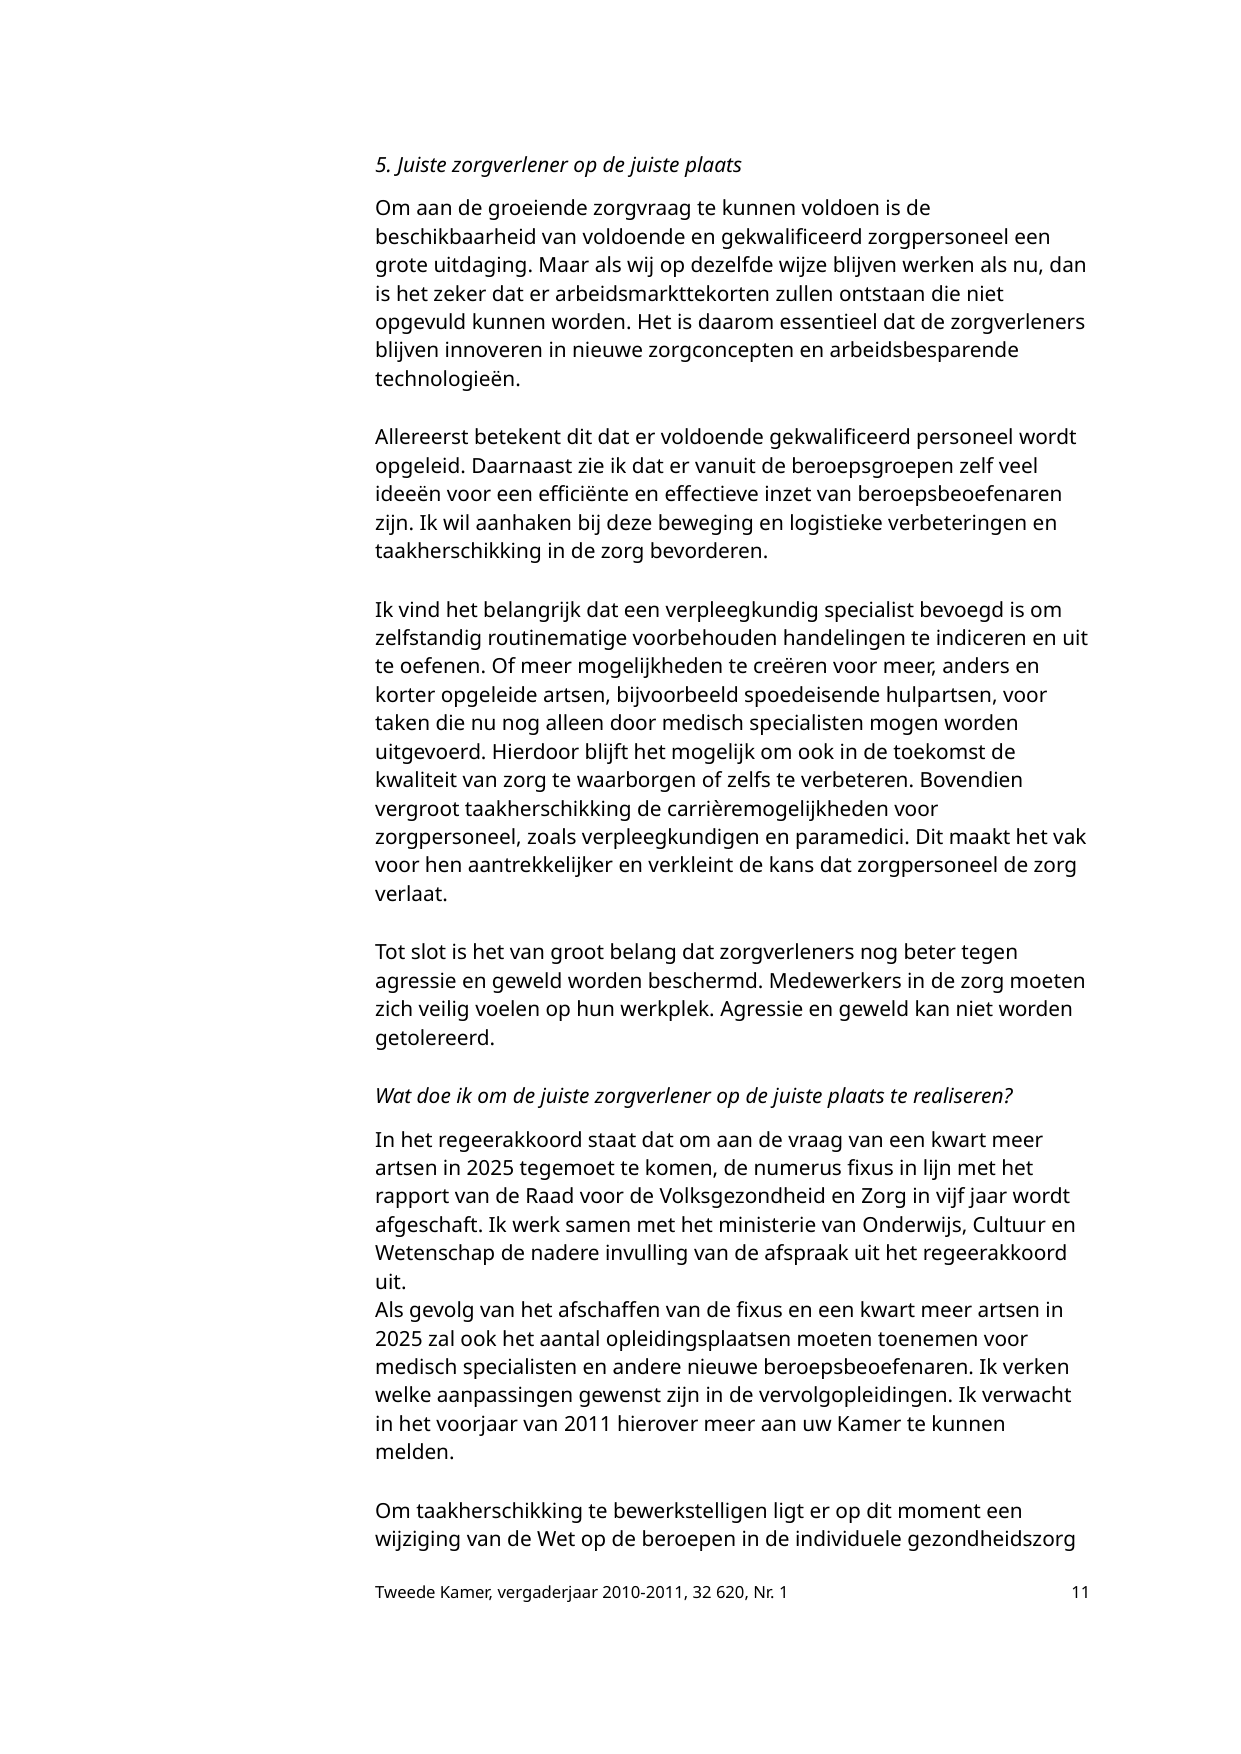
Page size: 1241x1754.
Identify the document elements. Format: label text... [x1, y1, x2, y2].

text Als gevolg van het afschaffen van de fixus en een kwart meer artsen in 2025 zal ook het aantal opleidingsplaatsen moeten toenemen voor medisch specialisten en andere nieuwe beroepsbeoefenaren. Ik verken welke aanpassingen gewenst zijn in de vervolgopleidingen. Ik verwacht in het voorjaar van 2011 hierover meer aan uw Kamer te kunnen melden. [375, 1295, 1090, 1466]
text Ik vind het belangrijk dat een verpleegkundig specialist bevoegd is om zelfstandig routinematige voorbehouden handelingen te indiceren en uit te oefenen. Of meer mogelijkheden te creëren voor meer, anders en korter opgeleide artsen, bijvoorbeeld spoedeisende hulpartsen, voor taken die nu nog alleen door medisch specialisten mogen worden uitgevoerd. Hierdoor blijft het mogelijk om ook in de toekomst de kwaliteit van zorg te waarborgen of zelfs te verbeteren. Bovendien vergroot taakherschikking de carrièremogelijkheden voor zorgpersoneel, zoals verpleegkundigen en paramedici. Dit maakt het vak voor hen aantrekkelijker en verkleint de kans dat zorgpersoneel de zorg verlaat. [375, 595, 1090, 907]
text Allereerst betekent dit dat er voldoende gekwalificeerd personeel wordt opgeleid. Daarnaast zie ik dat er vanuit de beroepsgroepen zelf veel ideeën voor een efficiënte en effectieve inzet van beroepsbeoefenaren zijn. Ik wil aanhaken bij deze beweging en logistieke verbeteringen en taakherschikking in de zorg bevorderen. [375, 422, 1090, 565]
text Om taakherschikking te bewerkstelligen ligt er op dit moment een wijziging van de Wet op de beroepen in de individuele gezondheidszorg [375, 1496, 1090, 1553]
text In het regeerakkoord staat dat om aan de vraag van een kwart meer artsen in 2025 tegemoet te komen, de numerus fixus in lijn met het rapport van de Raad voor de Volksgezondheid en Zorg in vijf jaar wordt afgeschaft. Ik werk samen met het ministerie van Onderwijs, Cultuur en Wetenschap de nadere invulling van de afspraak uit het regeerakkoord uit. [375, 1125, 1090, 1295]
text 5. Juiste zorgverlener op de juiste plaats [375, 150, 1090, 178]
text Om aan de groeiende zorgvraag te kunnen voldoen is de beschikbaarheid van voldoende en gekwalificeerd zorgpersoneel een grote uitdaging. Maar als wij op dezelfde wijze blijven werken als nu, dan is het zeker dat er arbeidsmarkttekorten zullen ontstaan die niet opgevuld kunnen worden. Het is daarom essentieel dat de zorgverleners blijven innoveren in nieuwe zorgconcepten en arbeidsbesparende technologieën. [375, 193, 1090, 392]
text Tot slot is het van groot belang dat zorgverleners nog beter tegen agressie en geweld worden beschermd. Medewerkers in de zorg moeten zich veilig voelen op hun werkplek. Agressie en geweld kan niet worden getolereerd. [375, 937, 1090, 1051]
text Wat doe ik om de juiste zorgverlener op de juiste plaats te realiseren? [375, 1081, 1090, 1110]
